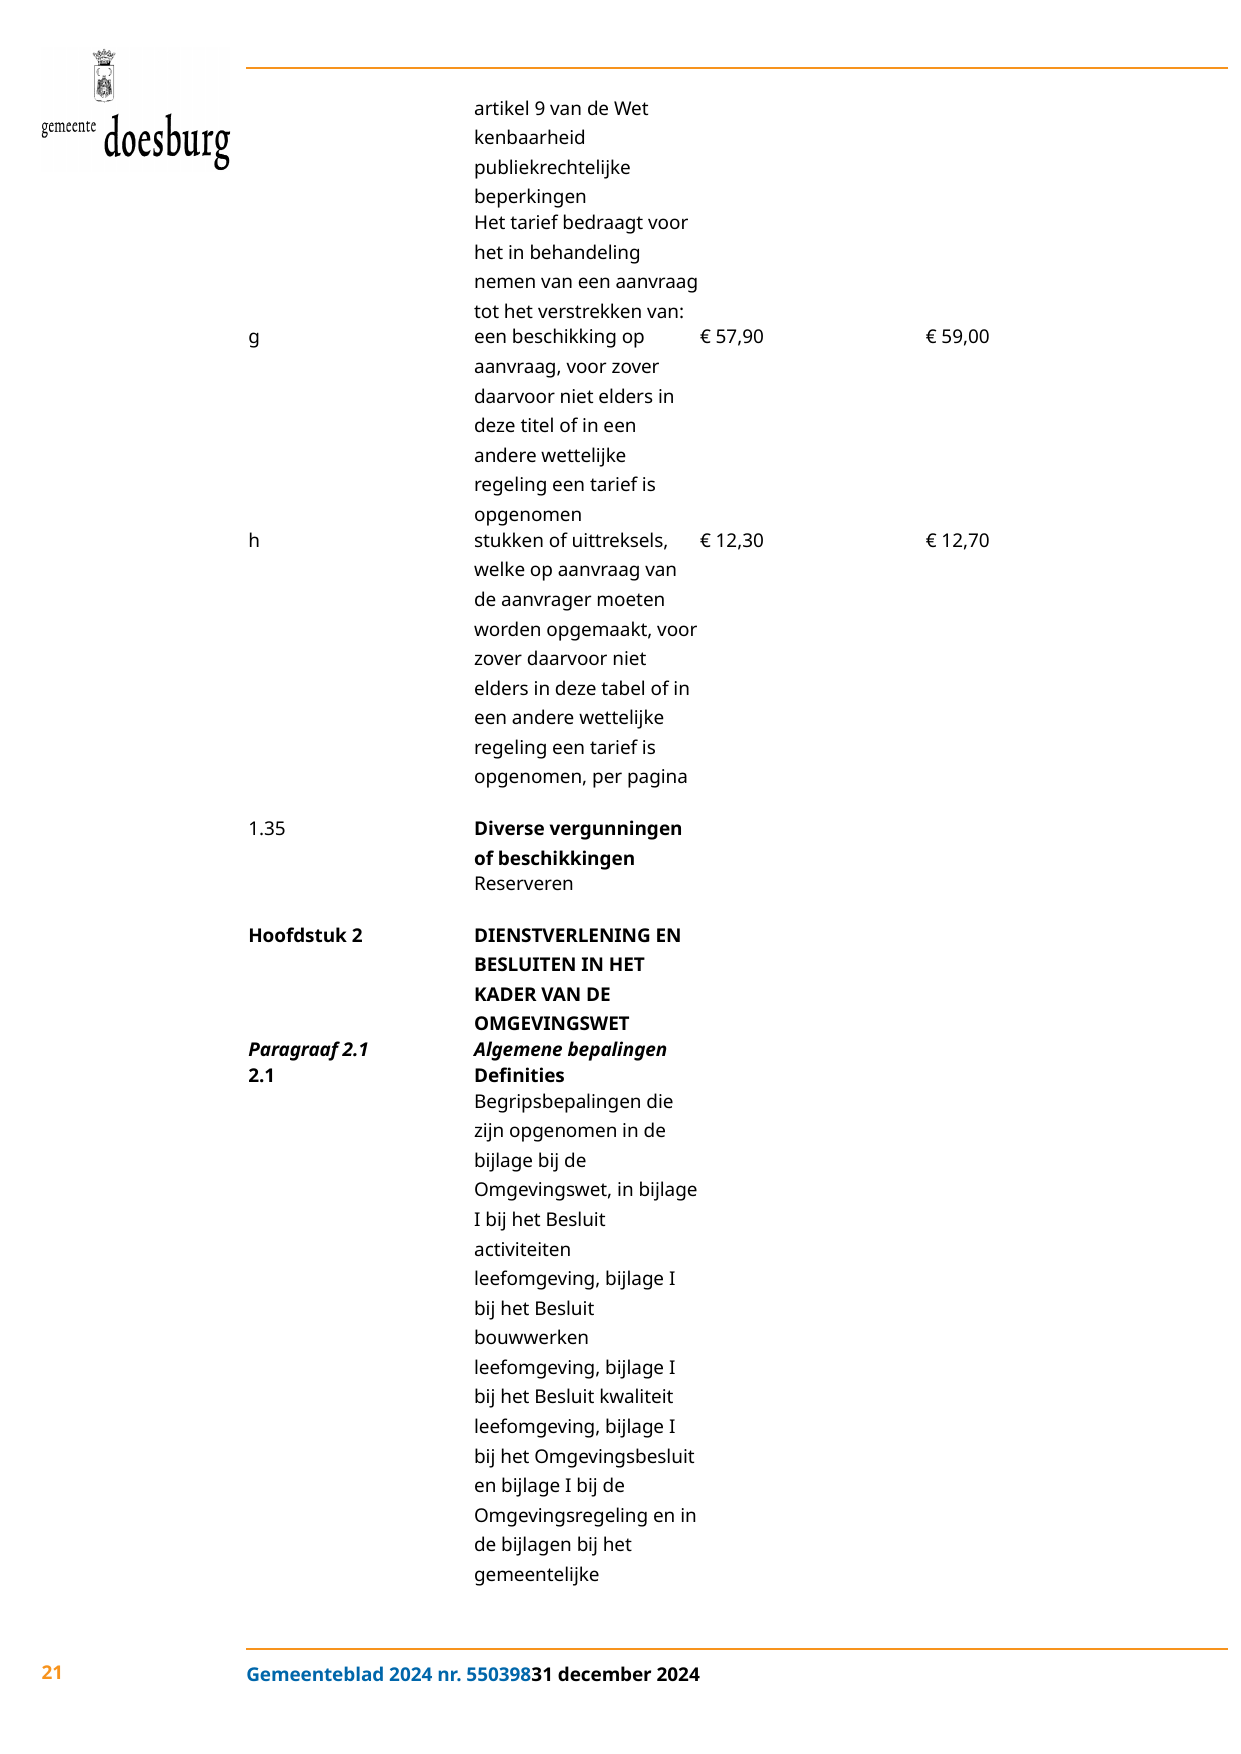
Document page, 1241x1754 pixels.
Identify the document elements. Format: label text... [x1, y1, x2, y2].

table_cell Paragraaf 2.1 [248, 1036, 474, 1062]
table_cell [926, 209, 1152, 324]
table_cell [926, 1062, 1152, 1088]
table_cell g [248, 324, 474, 527]
table_cell € 59,00 [926, 324, 1152, 527]
table_cell Hoofdstuk 2 [248, 922, 474, 1036]
table_cell [700, 870, 926, 896]
table_cell € 57,90 [700, 324, 926, 527]
table_cell € 12,70 [926, 527, 1152, 789]
table_cell [474, 789, 700, 815]
table_cell [926, 870, 1152, 896]
table_cell Het tarief bedraagt voor het in behandeling nemen van een aanvraag tot het verstrekken van: [474, 209, 700, 324]
table_cell [700, 815, 926, 870]
table_cell [700, 1036, 926, 1062]
table_cell DIENSTVERLENING EN BESLUITEN IN HET KADER VAN DE OMGEVINGSWET [474, 922, 700, 1036]
table_cell Reserveren [474, 870, 700, 896]
table_cell [248, 209, 474, 324]
table_cell [248, 870, 474, 896]
table_cell [926, 922, 1152, 1036]
table_cell [248, 789, 474, 815]
table_cell [700, 1088, 926, 1587]
table_cell [700, 789, 926, 815]
table_cell € 12,30 [700, 527, 926, 789]
table_cell [700, 922, 926, 1036]
table_cell [926, 1088, 1152, 1587]
table_cell Begripsbepalingen die zijn opgenomen in de bijlage bij de Omgevingswet, in bijlage I bij het Besluit activiteiten leefomgeving, bijlage I bij het Besluit bouwwerken leefomgeving, bijlage I bij het Besluit kwaliteit leefomgeving, bijlage I bij het Omgevingsbesluit en bijlage I bij de Omgevingsregeling en in de bijlagen bij het gemeentelijke [474, 1088, 700, 1587]
table_cell [926, 815, 1152, 870]
table_cell h [248, 527, 474, 789]
table_cell artikel 9 van de Wet kenbaarheid publiekrechtelijke beperkingen [474, 95, 700, 209]
table_cell [248, 1088, 474, 1587]
table_cell [700, 896, 926, 922]
table_cell [248, 896, 474, 922]
table_cell Diverse vergunningen of beschikkingen [474, 815, 700, 870]
table_cell een beschikking op aanvraag, voor zover daarvoor niet elders in deze titel of in een andere wettelijke regeling een tarief is opgenomen [474, 324, 700, 527]
table_cell 2.1 [248, 1062, 474, 1088]
table_cell [700, 1062, 926, 1088]
picture [41, 47, 231, 172]
table_cell Definities [474, 1062, 700, 1088]
table_cell [700, 209, 926, 324]
table_cell [926, 789, 1152, 815]
table_cell [474, 896, 700, 922]
table_cell Algemene bepalingen [474, 1036, 700, 1062]
table_cell 1.35 [248, 815, 474, 870]
table_cell [700, 95, 926, 209]
table_cell [926, 896, 1152, 922]
table_cell [926, 1036, 1152, 1062]
table_cell [248, 95, 474, 209]
table_cell [926, 95, 1152, 209]
table_cell stukken of uittreksels, welke op aanvraag van de aanvrager moeten worden opgemaakt, voor zover daarvoor niet elders in deze tabel of in een andere wettelijke regeling een tarief is opgenomen, per pagina [474, 527, 700, 789]
